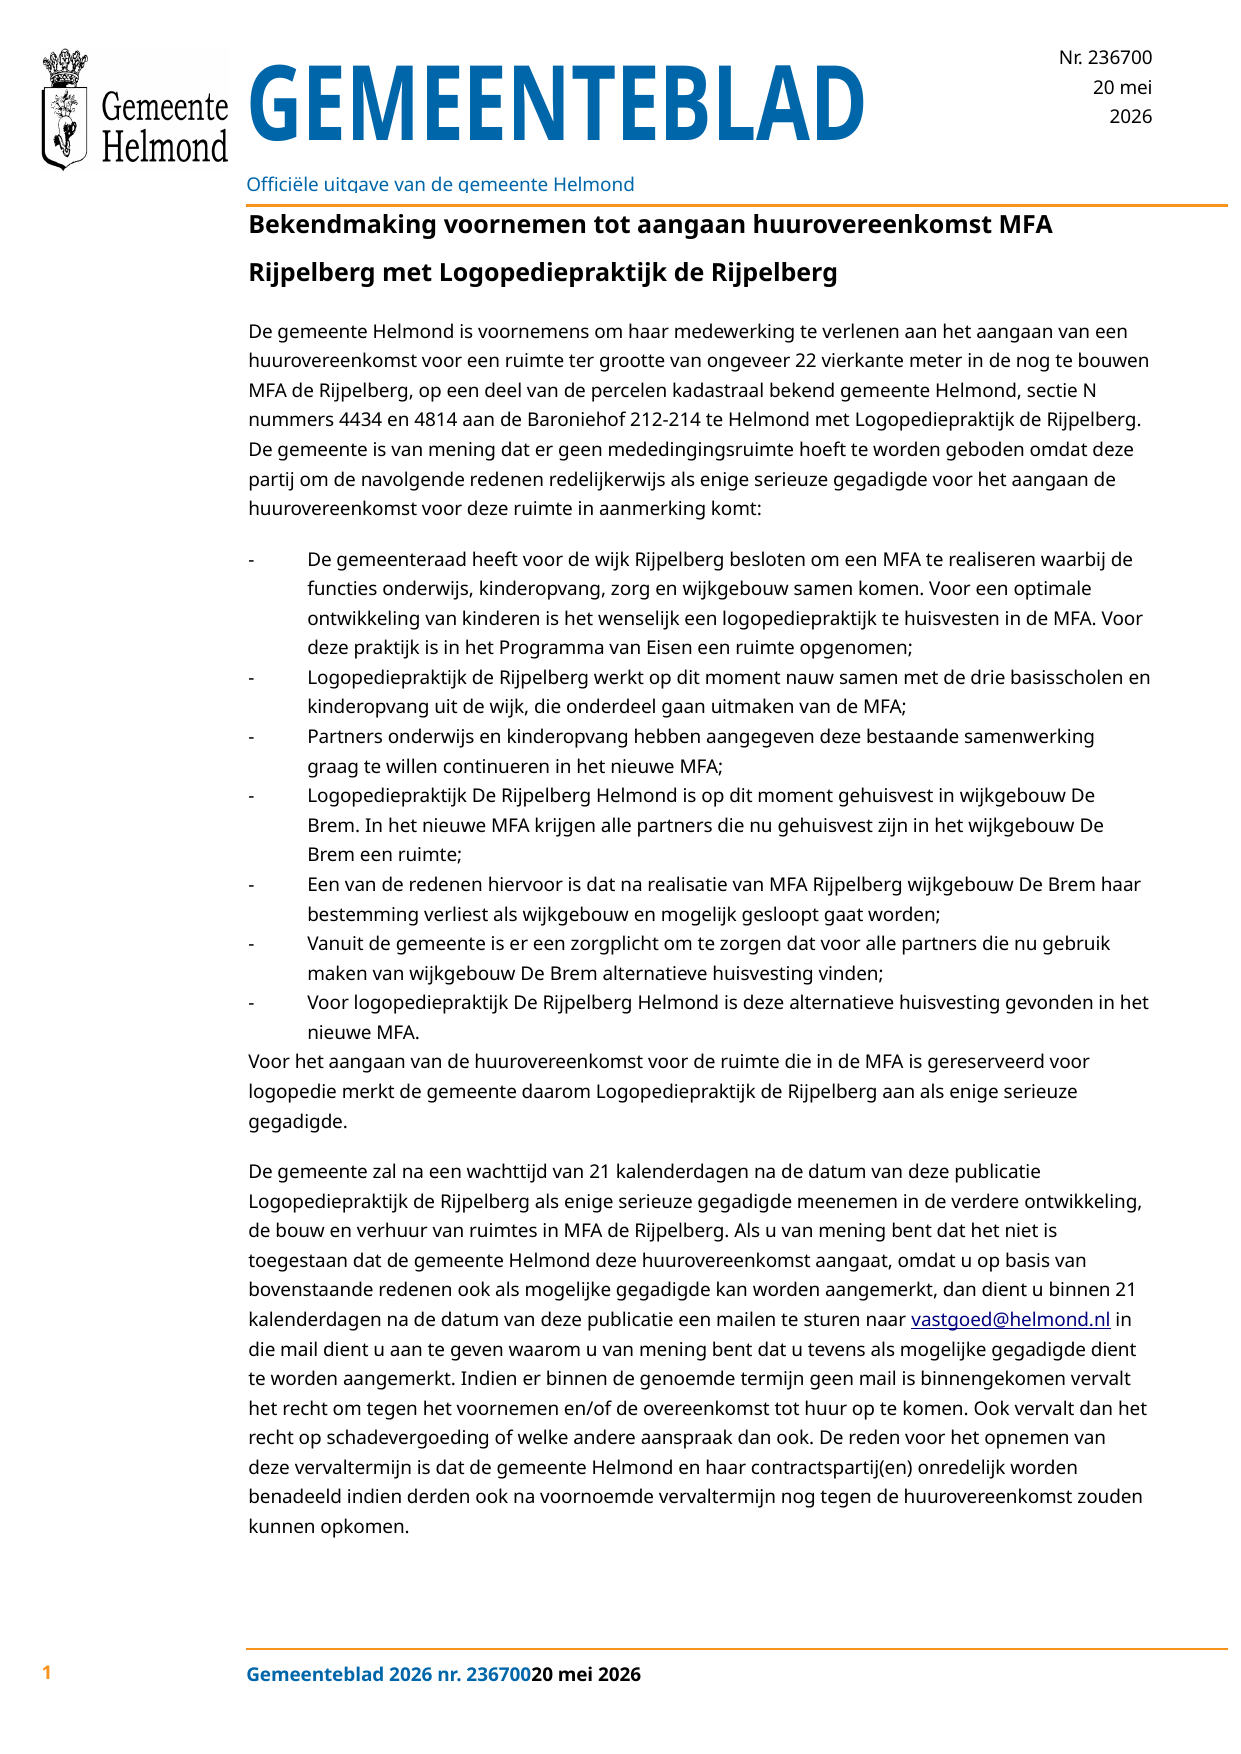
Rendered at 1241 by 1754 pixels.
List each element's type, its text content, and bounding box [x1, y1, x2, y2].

list Partners onderwijs en kinderopvang hebben aangegeven deze bestaande samenwerking graag te willen continueren in het nieuwe MFA; [248, 723, 1152, 779]
list Een van de redenen hiervoor is dat na realisatie van MFA Rijpelberg wijkgebouw De Brem haar bestemming verliest als wijkgebouw en mogelijk gesloopt gaat worden; [248, 871, 1152, 927]
list Logopediepraktijk de Rijpelberg werkt op dit moment nauw samen met de drie basisscholen en kinderopvang uit de wijk, die onderdeel gaan uitmaken van de MFA; [248, 664, 1152, 719]
list Logopediepraktijk De Rijpelberg Helmond is op dit moment gehuisvest in wijkgebouw De Brem. In het nieuwe MFA krijgen alle partners die nu gehuisvest zijn in het wijkgebouw De Brem een ruimte; [248, 782, 1152, 867]
list De gemeenteraad heeft voor de wijk Rijpelberg besloten om een MFA te realiseren waarbij de functies onderwijs, kinderopvang, zorg en wijkgebouw samen komen. Voor een optimale ontwikkeling van kinderen is het wenselijk een logopediepraktijk te huisvesten in de MFA. Voor deze praktijk is in het Programma van Eisen een ruimte opgenomen; [248, 546, 1152, 660]
text De gemeente Helmond is voornemens om haar medewerking te verlenen aan het aangaan van een huurovereenkomst voor een ruimte ter grootte van ongeveer 22 vierkante meter in de nog te bouwen MFA de Rijpelberg, op een deel van de percelen kadastraal bekend gemeente Helmond, sectie N nummers 4434 en 4814 aan de Baroniehof 212-214 te Helmond met Logopediepraktijk de Rijpelberg. De gemeente is van mening dat er geen mededingingsruimte hoeft te worden geboden omdat deze partij om de navolgende redenen redelijkerwijs als enige serieuze gegadigde voor het aangaan de huurovereenkomst voor deze ruimte in aanmerking komt: [248, 318, 1152, 521]
text De gemeente zal na een wachttijd van 21 kalenderdagen na de datum van deze publicatie Logopediepraktijk de Rijpelberg als enige serieuze gegadigde meenemen in de verdere ontwikkeling, de bouw en verhuur van ruimtes in MFA de Rijpelberg. Als u van mening bent dat het niet is toegestaan dat de gemeente Helmond deze huurovereenkomst aangaat, omdat u op basis van bovenstaande redenen ook als mogelijke gegadigde kan worden aangemerkt, dan dient u binnen 21 kalenderdagen na de datum van deze publicatie een mailen te sturen naar vastgoed@helmond.nl in die mail dient u aan te geven waarom u van mening bent dat u tevens als mogelijke gegadigde dient te worden aangemerkt. Indien er binnen de genoemde termijn geen mail is binnengekomen vervalt het recht om tegen het voornemen en/of de overeenkomst tot huur op te komen. Ook vervalt dan het recht op schadevergoeding of welke andere aanspraak dan ook. De reden voor het opnemen van deze vervaltermijn is dat de gemeente Helmond en haar contractspartij(en) onredelijk worden benadeeld indien derden ook na voornoemde vervaltermijn nog tegen de huurovereenkomst zouden kunnen opkomen. [248, 1158, 1152, 1539]
list Voor logopediepraktijk De Rijpelberg Helmond is deze alternatieve huisvesting gevonden in het nieuwe MFA. [248, 989, 1152, 1045]
list Vanuit de gemeente is er een zorgplicht om te zorgen dat voor alle partners die nu gebruik maken van wijkgebouw De Brem alternatieve huisvesting vinden; [248, 930, 1152, 986]
picture [41, 47, 231, 172]
text Voor het aangaan van de huurovereenkomst voor de ruimte die in de MFA is gereserveerd voor logopedie merkt de gemeente daarom Logopediepraktijk de Rijpelberg aan als enige serieuze gegadigde. [248, 1049, 1152, 1134]
text Bekendmaking voornemen tot aangaan huurovereenkomst MFA Rijpelberg met Logopediepraktijk de Rijpelberg [248, 207, 1152, 288]
